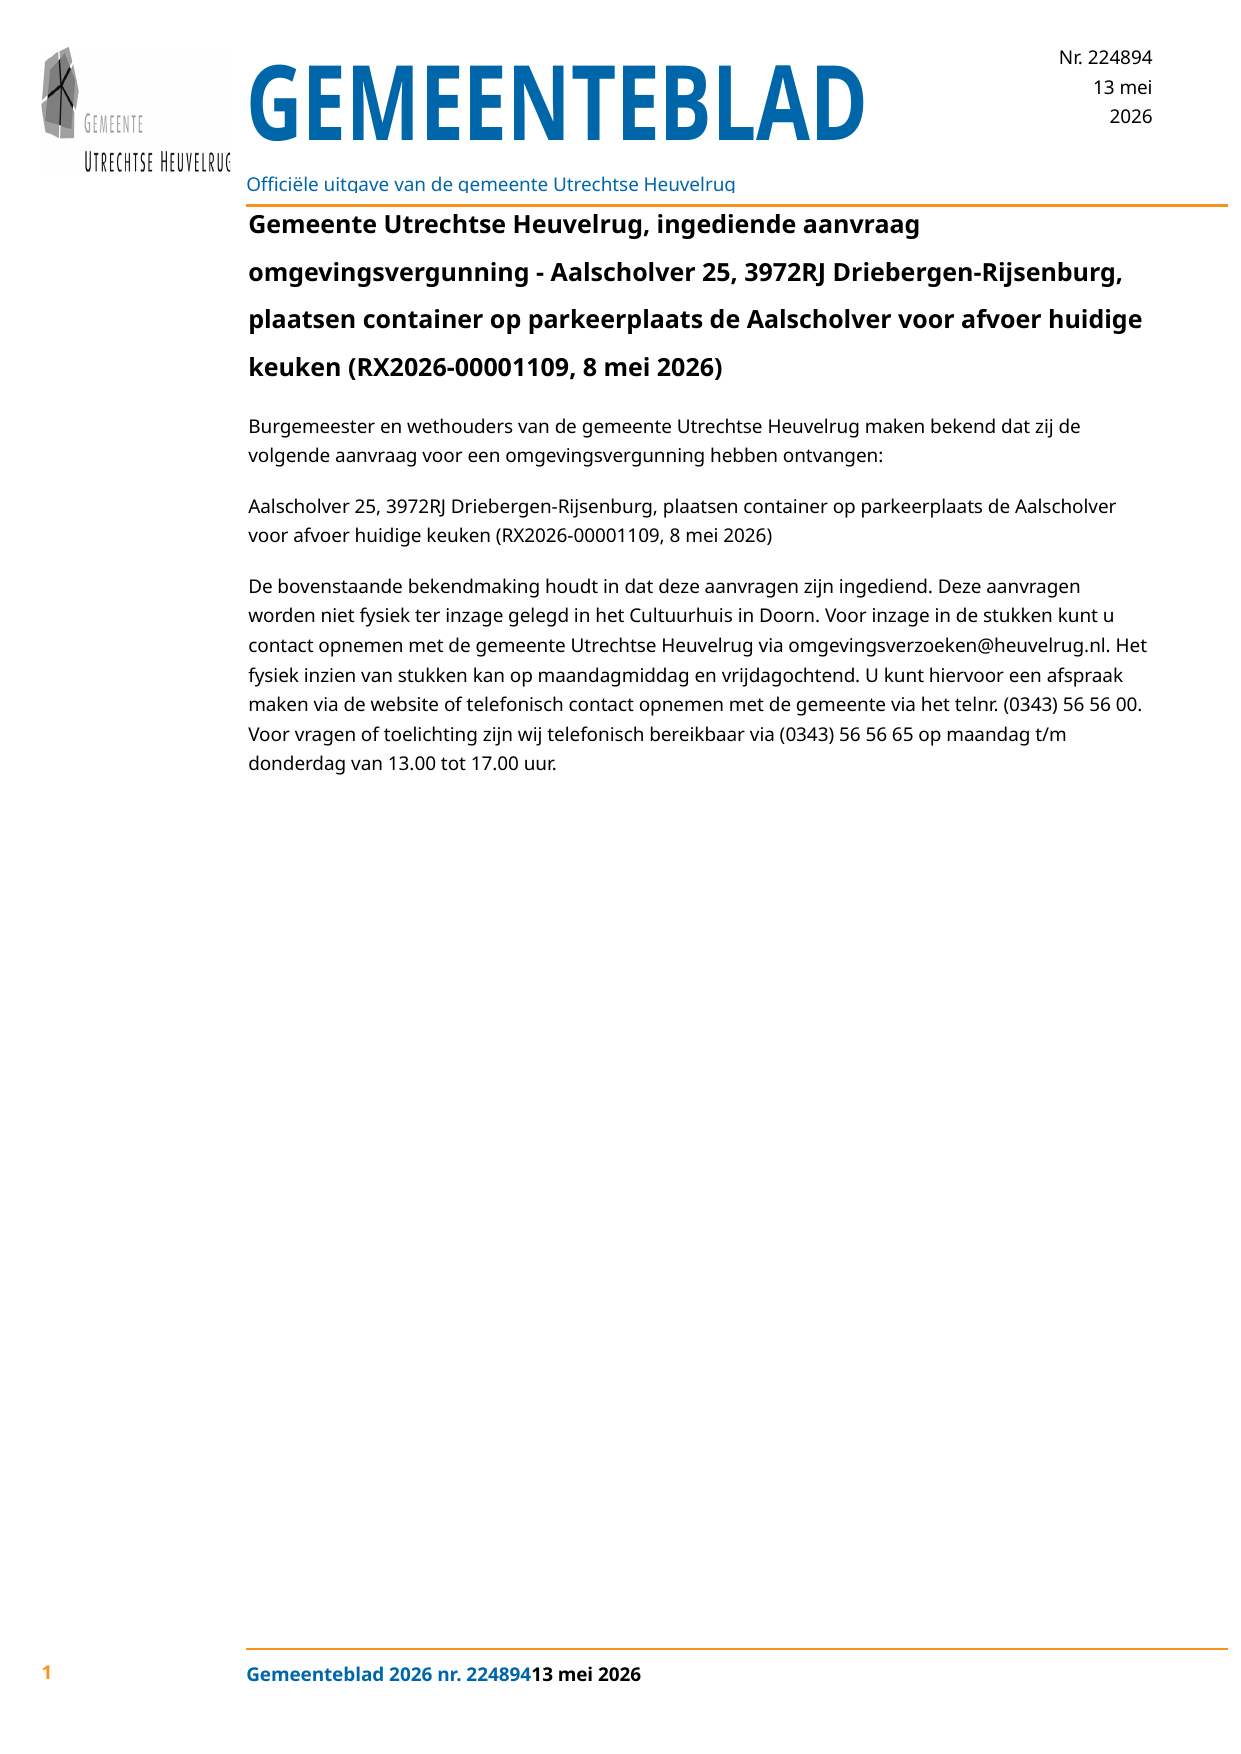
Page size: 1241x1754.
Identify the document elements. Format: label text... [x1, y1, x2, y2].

picture [41, 47, 231, 172]
text Gemeente Utrechtse Heuvelrug, ingediende aanvraag omgevingsvergunning - Aalscholver 25, 3972RJ Driebergen-Rijsenburg, plaatsen container op parkeerplaats de Aalscholver voor afvoer huidige keuken (RX2026-00001109, 8 mei 2026) [248, 207, 1152, 384]
text Burgemeester en wethouders van de gemeente Utrechtse Heuvelrug maken bekend dat zij de volgende aanvraag voor een omgevingsvergunning hebben ontvangen: [248, 413, 1152, 468]
text Aalscholver 25, 3972RJ Driebergen-Rijsenburg, plaatsen container op parkeerplaats de Aalscholver voor afvoer huidige keuken (RX2026-00001109, 8 mei 2026) [248, 493, 1152, 548]
text De bovenstaande bekendmaking houdt in dat deze aanvragen zijn ingediend. Deze aanvragen worden niet fysiek ter inzage gelegd in het Cultuurhuis in Doorn. Voor inzage in de stukken kunt u contact opnemen met de gemeente Utrechtse Heuvelrug via omgevingsverzoeken@heuvelrug.nl. Het fysiek inzien van stukken kan op maandagmiddag en vrijdagochtend. U kunt hiervoor een afspraak maken via de website of telefonisch contact opnemen met de gemeente via het telnr. (0343) 56 56 00. Voor vragen of toelichting zijn wij telefonisch bereikbaar via (0343) 56 56 65 op maandag t/m donderdag van 13.00 tot 17.00 uur. [248, 573, 1152, 776]
